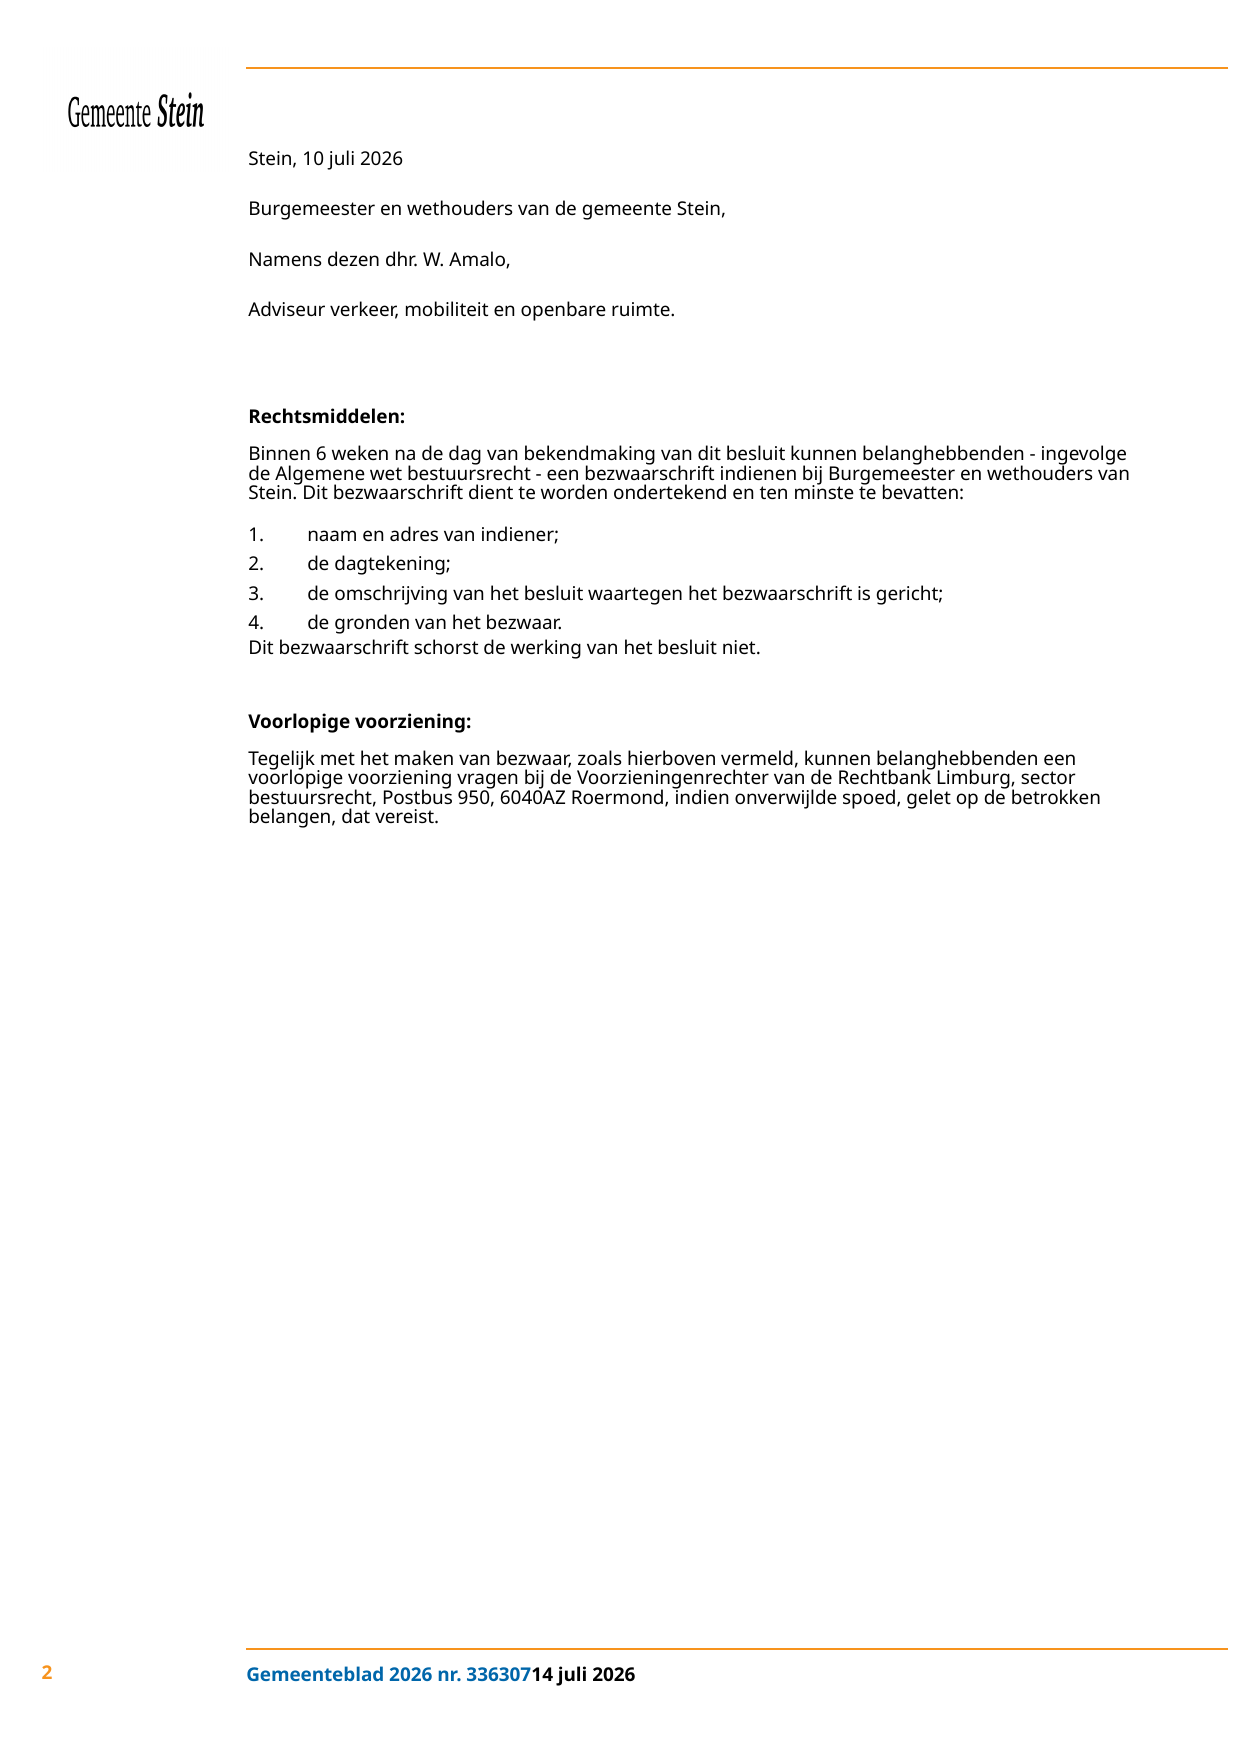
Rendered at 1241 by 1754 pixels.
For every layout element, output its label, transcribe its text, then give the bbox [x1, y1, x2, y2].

list naam en adres van indiener; [248, 521, 1152, 547]
text Burgemeester en wethouders van de gemeente Stein, [248, 196, 1152, 221]
text Namens dezen dhr. W. Amalo, [248, 246, 1152, 272]
text Adviseur verkeer, mobiliteit en openbare ruimte. [248, 296, 1152, 322]
text Rechtsmiddelen: [248, 408, 1152, 428]
text Stein, 10 juli 2026 [248, 145, 1152, 171]
text Dit bezwaarschrift schorst de werking van het besluit niet. [248, 639, 1152, 658]
list de omschrijving van het besluit waartegen het bezwaarschrift is gericht; [248, 580, 1152, 606]
text Tegelijk met het maken van bezwaar, zoals hierboven vermeld, kunnen belanghebbenden een voorlopige voorziening vragen bij de Voorzieningenrechter van de Rechtbank Limburg, sector bestuursrecht, Postbus 950, 6040AZ Roermond, indien onverwijlde spoed, gelet op de betrokken belangen, dat vereist. [248, 750, 1152, 827]
text Binnen 6 weken na de dag van bekendmaking van dit besluit kunnen belanghebbenden - ingevolge de Algemene wet bestuursrecht - een bezwaarschrift indienen bij Burgemeester en wethouders van Stein. Dit bezwaarschrift dient te worden ondertekend en ten minste te bevatten: [248, 445, 1152, 503]
picture [41, 47, 231, 172]
list de dagtekening; [248, 550, 1152, 576]
list de gronden van het bezwaar. [248, 609, 1152, 635]
text Voorlopige voorziening: [248, 713, 1152, 732]
